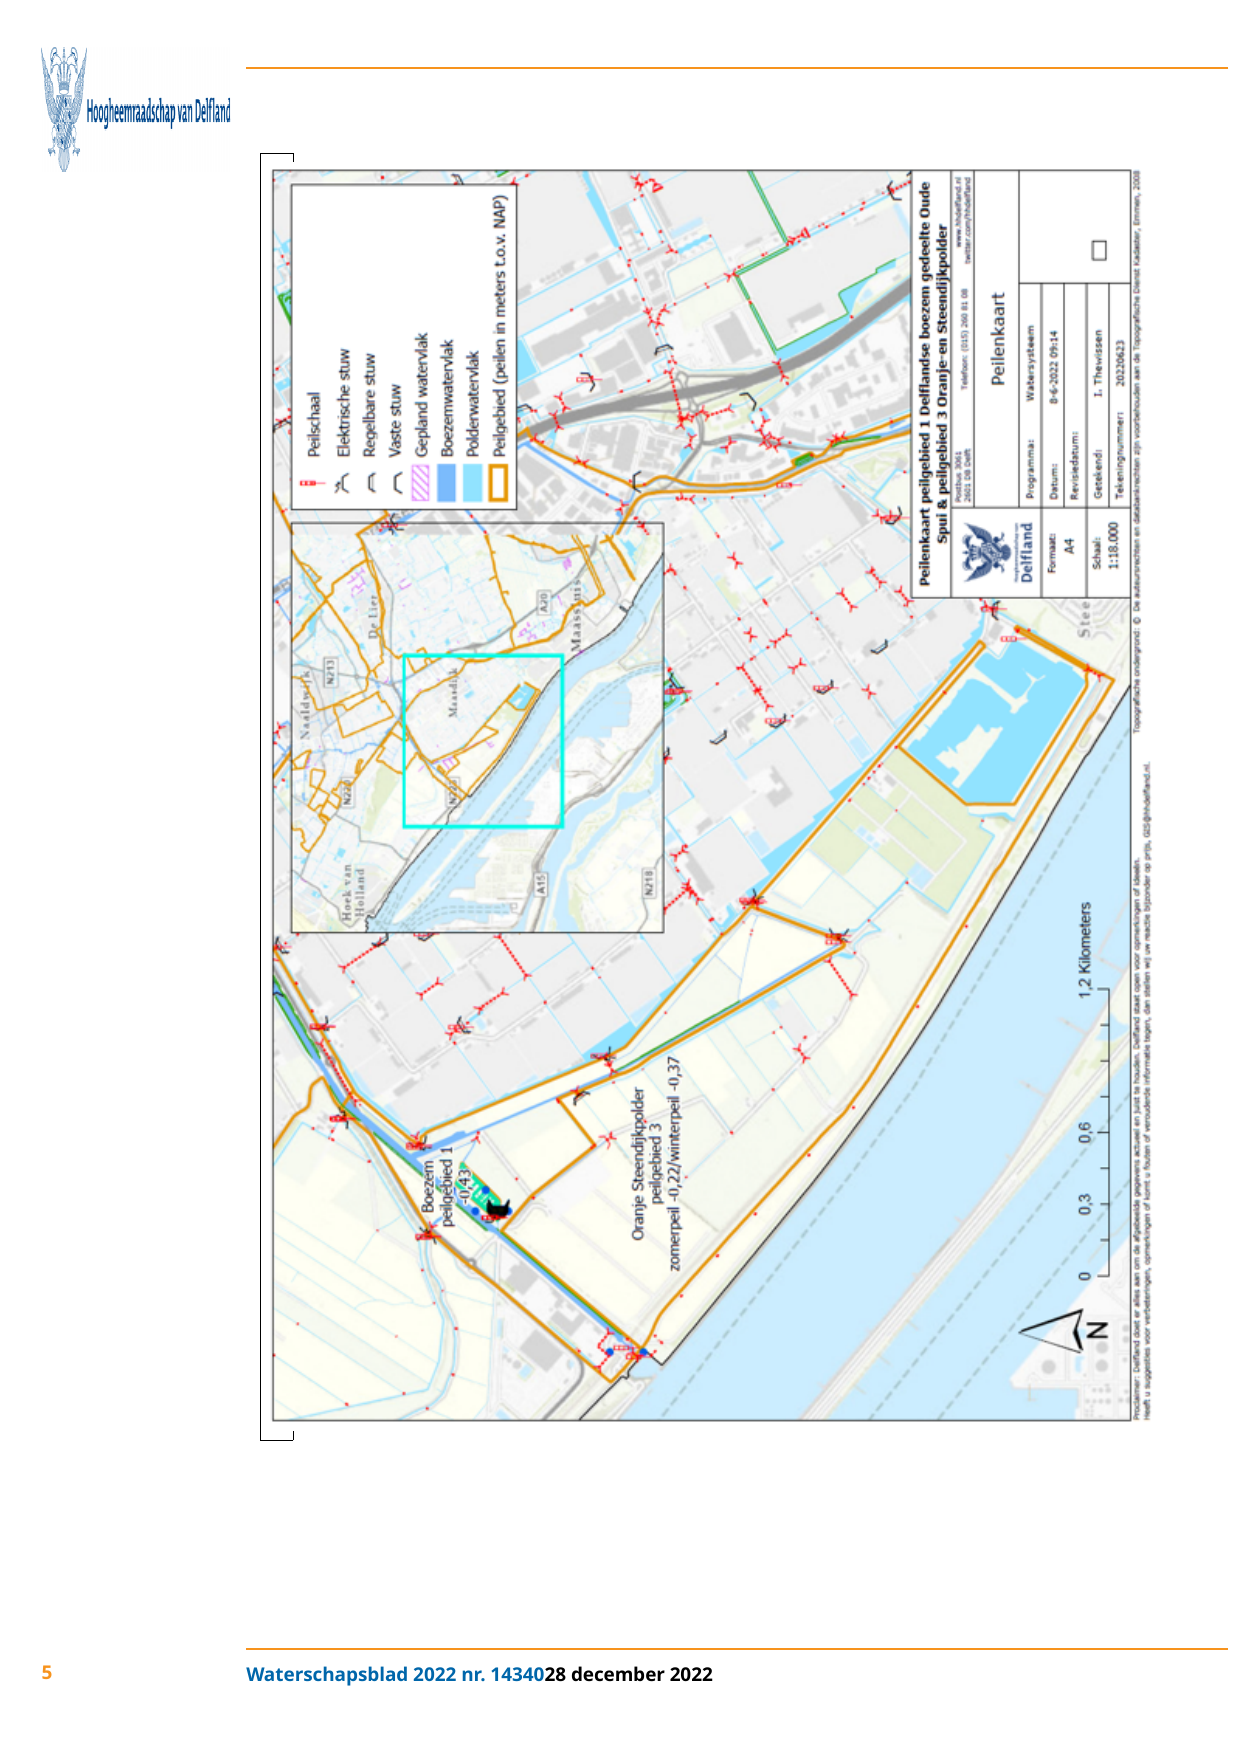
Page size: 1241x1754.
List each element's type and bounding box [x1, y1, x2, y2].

picture [41, 47, 231, 172]
picture [268, 162, 1155, 1431]
